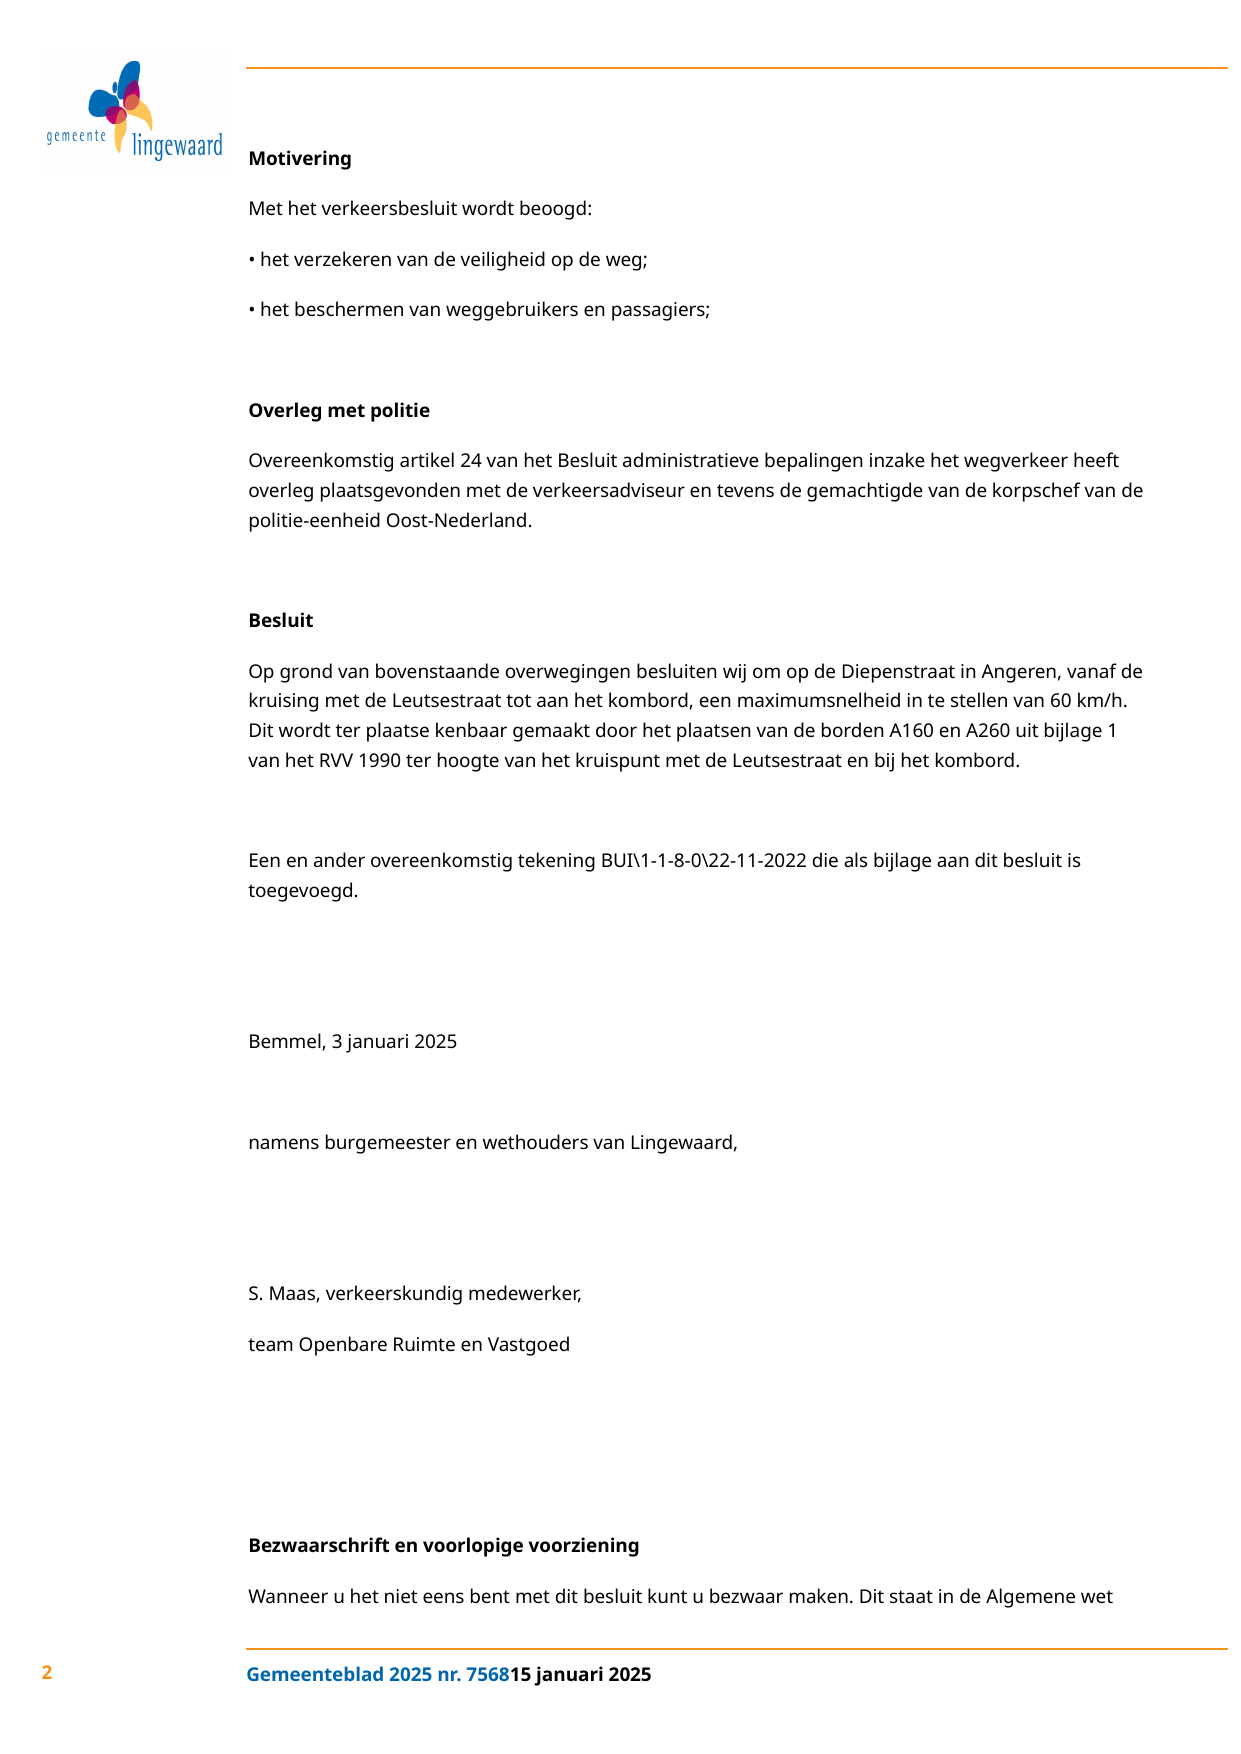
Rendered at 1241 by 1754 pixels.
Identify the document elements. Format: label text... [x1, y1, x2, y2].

text Op grond van bovenstaande overwegingen besluiten wij om op de Diepenstraat in Angeren, vanaf de kruising met de Leutsestraat tot aan het kombord, een maximumsnelheid in te stellen van 60 km/h. Dit wordt ter plaatse kenbaar gemaakt door het plaatsen van de borden A160 en A260 uit bijlage 1 van het RVV 1990 ter hoogte van het kruispunt met de Leutsestraat en bij het kombord. [248, 658, 1152, 773]
text namens burgemeester en wethouders van Lingewaard, [248, 1129, 1152, 1155]
text Besluit [248, 608, 1152, 633]
text S. Maas, verkeerskundig medewerker, [248, 1281, 1152, 1306]
text Een en ander overeenkomstig tekening BUI\1-1-8-0\22-11-2022 die als bijlage aan dit besluit is toegevoegd. [248, 848, 1152, 903]
text Motivering [248, 145, 1152, 171]
text team Openbare Ruimte en Vastgoed [248, 1331, 1152, 1357]
text Bemmel, 3 januari 2025 [248, 1028, 1152, 1054]
text Overeenkomstig artikel 24 van het Besluit administratieve bepalingen inzake het wegverkeer heeft overleg plaatsgevonden met de verkeersadviseur en tevens de gemachtigde van de korpschef van de politie-eenheid Oost-Nederland. [248, 448, 1152, 533]
text Met het verkeersbesluit wordt beoogd: [248, 196, 1152, 221]
text Overleg met politie [248, 397, 1152, 423]
text • het verzekeren van de veiligheid op de weg; [248, 246, 1152, 272]
text Bezwaarschrift en voorlopige voorziening [248, 1533, 1152, 1558]
text • het beschermen van weggebruikers en passagiers; [248, 296, 1152, 322]
picture [41, 47, 231, 172]
text Wanneer u het niet eens bent met dit besluit kunt u bezwaar maken. Dit staat in de Algemene wet [248, 1583, 1152, 1609]
